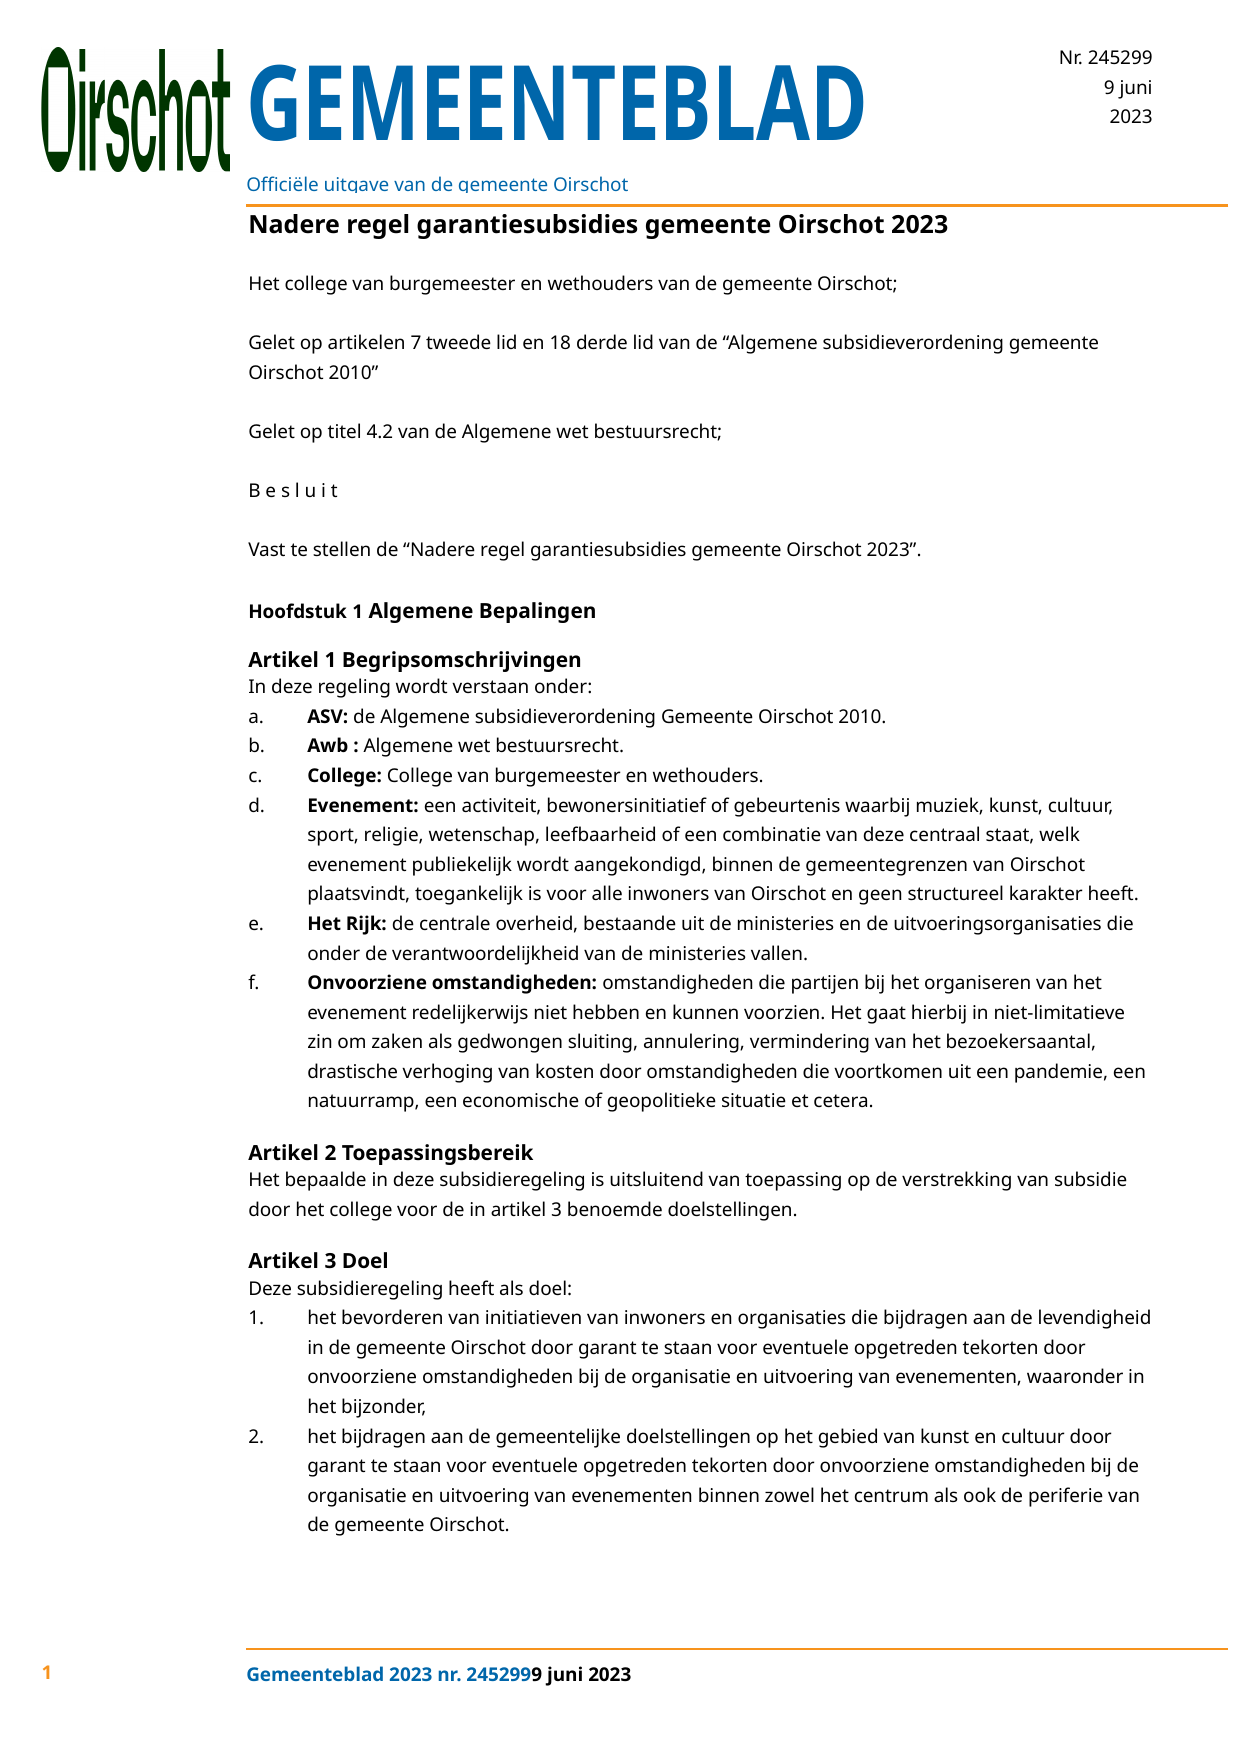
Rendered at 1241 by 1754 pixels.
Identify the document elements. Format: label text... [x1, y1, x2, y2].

text Artikel 3 Doel [248, 1246, 1152, 1275]
list Evenement: een activiteit, bewonersinitiatief of gebeurtenis waarbij muziek, kunst, cultuur, sport, religie, wetenschap, leefbaarheid of een combinatie van deze centraal staat, welk evenement publiekelijk wordt aangekondigd, binnen de gemeentegrenzen van Oirschot plaatsvindt, toegankelijk is voor alle inwoners van Oirschot en geen structureel karakter heeft. [248, 792, 1152, 906]
text Gelet op artikelen 7 tweede lid en 18 derde lid van de “Algemene subsidieverordening gemeente Oirschot 2010” [248, 329, 1152, 385]
text Het bepaalde in deze subsidieregeling is uitsluitend van toepassing op de verstrekking van subsidie door het college voor de in artikel 3 benoemde doelstellingen. [248, 1166, 1152, 1222]
list het bevorderen van initiatieven van inwoners en organisaties die bijdragen aan de levendigheid in de gemeente Oirschot door garant te staan voor eventuele opgetreden tekorten door onvoorziene omstandigheden bij de organisatie en uitvoering van evenementen, waaronder in het bijzonder, [248, 1304, 1152, 1419]
text Nadere regel garantiesubsidies gemeente Oirschot 2023 [248, 207, 1152, 241]
list College: College van burgemeester en wethouders. [248, 762, 1152, 788]
list Awb : Algemene wet bestuursrecht. [248, 733, 1152, 758]
text Artikel 2 Toepassingsbereik [248, 1138, 1152, 1166]
text Artikel 1 Begripsomschrijvingen [248, 645, 1152, 673]
text Deze subsidieregeling heeft als doel: [248, 1275, 1152, 1301]
text In deze regeling wordt verstaan onder: [248, 673, 1152, 699]
text Hoofdstuk 1 Algemene Bepalingen [248, 596, 1152, 624]
list Onvoorziene omstandigheden: omstandigheden die partijen bij het organiseren van het evenement redelijkerwijs niet hebben en kunnen voorzien. Het gaat hierbij in niet-limitatieve zin om zaken als gedwongen sluiting, annulering, vermindering van het bezoekersaantal, drastische verhoging van kosten door omstandigheden die voortkomen uit een pandemie, een natuurramp, een economische of geopolitieke situatie et cetera. [248, 969, 1152, 1113]
text B e s l u i t [248, 477, 1152, 503]
picture [41, 47, 231, 172]
text Vast te stellen de “Nadere regel garantiesubsidies gemeente Oirschot 2023”. [248, 537, 1152, 562]
list Het Rijk: de centrale overheid, bestaande uit de ministeries en de uitvoeringsorganisaties die onder de verantwoordelijkheid van de ministeries vallen. [248, 910, 1152, 965]
list ASV: de Algemene subsidieverordening Gemeente Oirschot 2010. [248, 703, 1152, 729]
text Het college van burgemeester en wethouders van de gemeente Oirschot; [248, 270, 1152, 296]
list het bijdragen aan de gemeentelijke doelstellingen op het gebied van kunst en cultuur door garant te staan voor eventuele opgetreden tekorten door onvoorziene omstandigheden bij de organisatie en uitvoering van evenementen binnen zowel het centrum als ook de periferie van de gemeente Oirschot. [248, 1423, 1152, 1537]
text Gelet op titel 4.2 van de Algemene wet bestuursrecht; [248, 418, 1152, 444]
